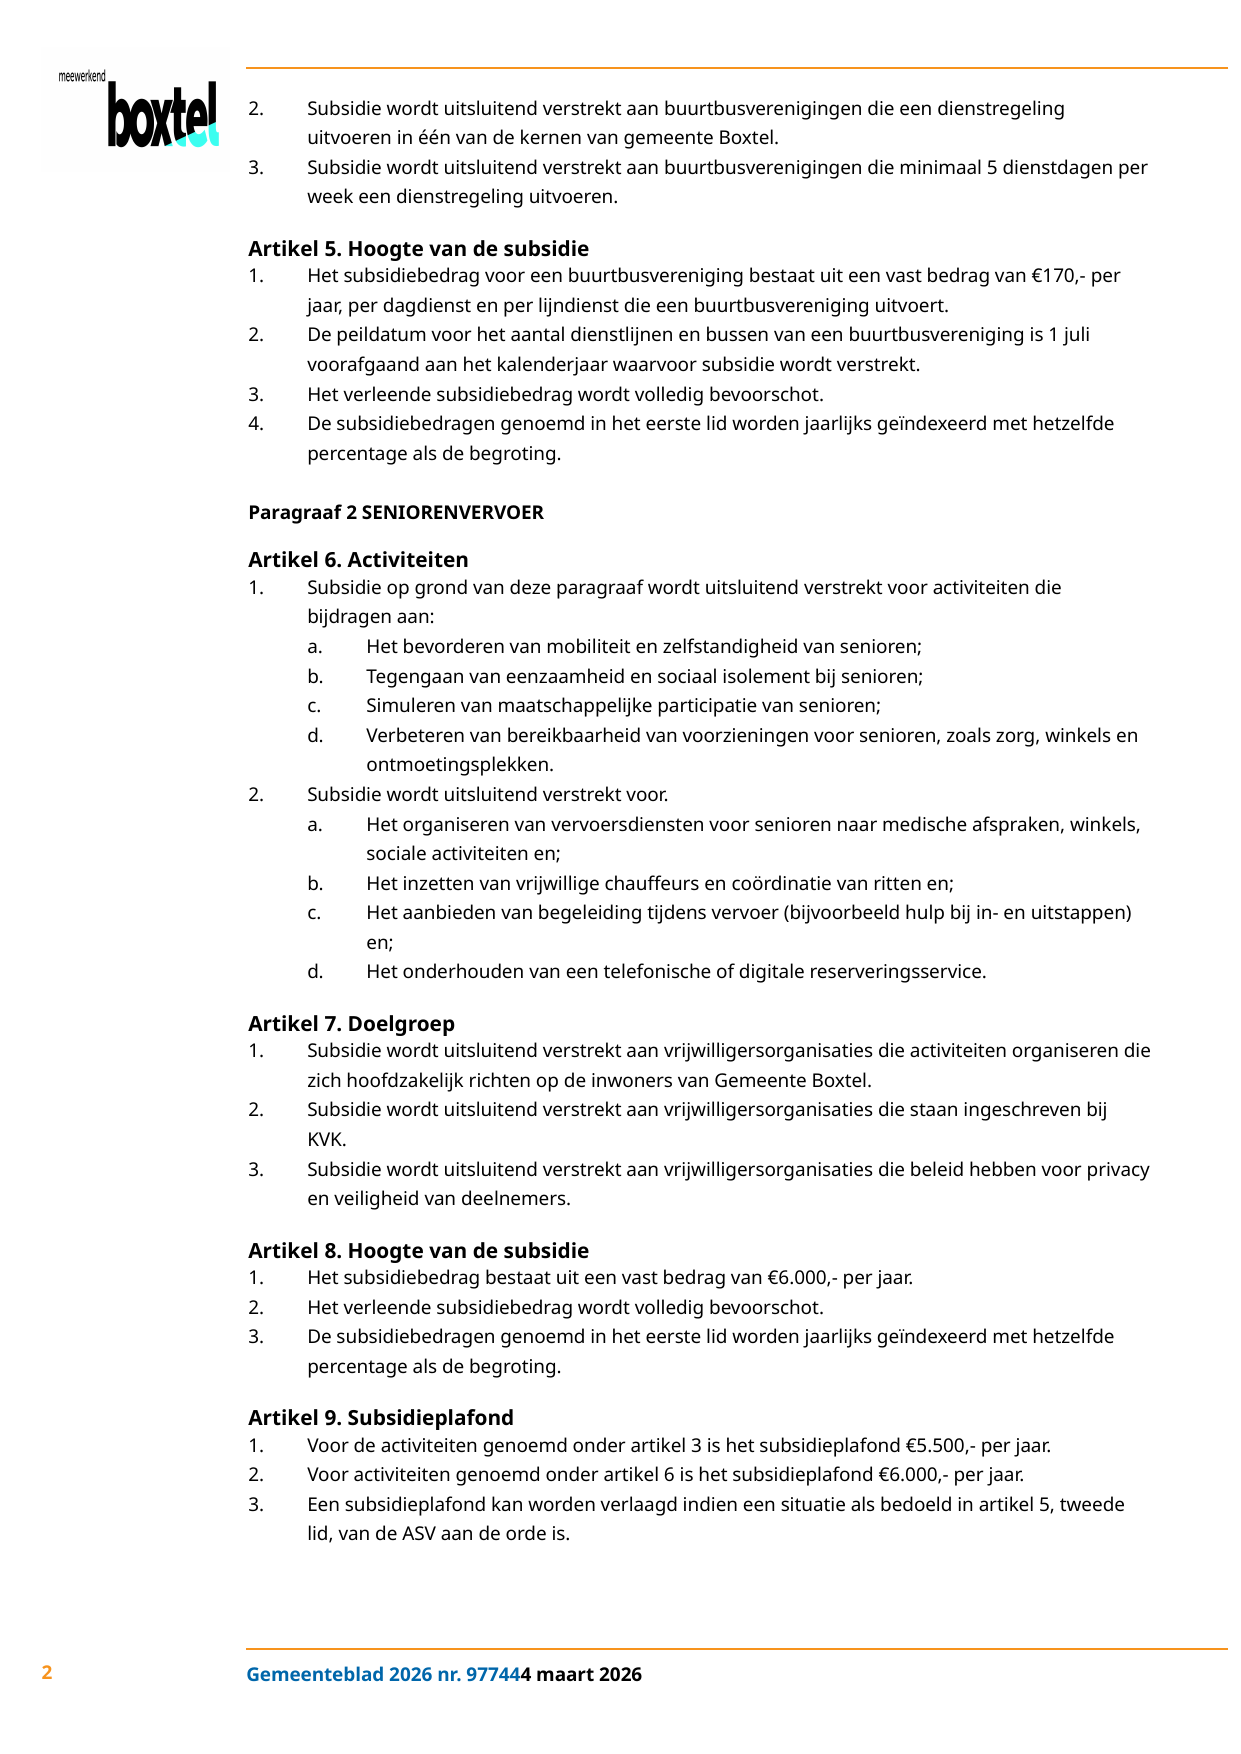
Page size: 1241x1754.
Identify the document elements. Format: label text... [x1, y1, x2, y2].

list Subsidie wordt uitsluitend verstrekt aan vrijwilligersorganisaties die beleid hebben voor privacy en veiligheid van deelnemers. [248, 1156, 1152, 1211]
list Een subsidieplafond kan worden verlaagd indien een situatie als bedoeld in artikel 5, tweede lid, van de ASV aan de orde is. [248, 1491, 1152, 1546]
list Het organiseren van vervoersdiensten voor senioren naar medische afspraken, winkels, sociale activiteiten en; [307, 811, 1152, 866]
list Voor activiteiten genoemd onder artikel 6 is het subsidieplafond €6.000,- per jaar. [248, 1461, 1152, 1487]
text Artikel 7. Doelgroep [248, 1009, 1152, 1037]
text Artikel 6. Activiteiten [248, 546, 1152, 574]
list Subsidie wordt uitsluitend verstrekt voor. [248, 781, 1152, 807]
picture [41, 47, 231, 172]
list Het subsidiebedrag bestaat uit een vast bedrag van €6.000,- per jaar. [248, 1264, 1152, 1290]
list Subsidie wordt uitsluitend verstrekt aan vrijwilligersorganisaties die activiteiten organiseren die zich hoofdzakelijk richten op de inwoners van Gemeente Boxtel. [248, 1037, 1152, 1093]
list Het bevorderen van mobiliteit en zelfstandigheid van senioren; [307, 633, 1152, 659]
list De peildatum voor het aantal dienstlijnen en bussen van een buurtbusvereniging is 1 juli voorafgaand aan het kalenderjaar waarvoor subsidie wordt verstrekt. [248, 322, 1152, 377]
list Simuleren van maatschappelijke participatie van senioren; [307, 692, 1152, 718]
text Artikel 9. Subsidieplafond [248, 1403, 1152, 1432]
list Subsidie op grond van deze paragraaf wordt uitsluitend verstrekt voor activiteiten die bijdragen aan: [248, 574, 1152, 629]
text Artikel 5. Hoogte van de subsidie [248, 234, 1152, 262]
list Het verleende subsidiebedrag wordt volledig bevoorschot. [248, 1294, 1152, 1319]
list Tegengaan van eenzaamheid en sociaal isolement bij senioren; [307, 663, 1152, 688]
list De subsidiebedragen genoemd in het eerste lid worden jaarlijks geïndexeerd met hetzelfde percentage als de begroting. [248, 410, 1152, 466]
list Het onderhouden van een telefonische of digitale reserveringsservice. [307, 959, 1152, 984]
text Artikel 8. Hoogte van de subsidie [248, 1236, 1152, 1264]
list Subsidie wordt uitsluitend verstrekt aan vrijwilligersorganisaties die staan ingeschreven bij KVK. [248, 1097, 1152, 1152]
list Het verleende subsidiebedrag wordt volledig bevoorschot. [248, 381, 1152, 406]
list Voor de activiteiten genoemd onder artikel 3 is het subsidieplafond €5.500,- per jaar. [248, 1432, 1152, 1458]
text Paragraaf 2 SENIORENVERVOER [248, 499, 1152, 525]
list Het inzetten van vrijwillige chauffeurs en coördinatie van ritten en; [307, 870, 1152, 896]
list Het subsidiebedrag voor een buurtbusvereniging bestaat uit een vast bedrag van €170,- per jaar, per dagdienst en per lijndienst die een buurtbusvereniging uitvoert. [248, 262, 1152, 318]
list Subsidie wordt uitsluitend verstrekt aan buurtbusverenigingen die minimaal 5 dienstdagen per week een dienstregeling uitvoeren. [248, 154, 1152, 209]
list Het aanbieden van begeleiding tijdens vervoer (bijvoorbeeld hulp bij in- en uitstappen) en; [307, 899, 1152, 955]
list De subsidiebedragen genoemd in het eerste lid worden jaarlijks geïndexeerd met hetzelfde percentage als de begroting. [248, 1323, 1152, 1379]
list Subsidie wordt uitsluitend verstrekt aan buurtbusverenigingen die een dienstregeling uitvoeren in één van de kernen van gemeente Boxtel. [248, 95, 1152, 150]
list Verbeteren van bereikbaarheid van voorzieningen voor senioren, zoals zorg, winkels en ontmoetingsplekken. [307, 722, 1152, 777]
